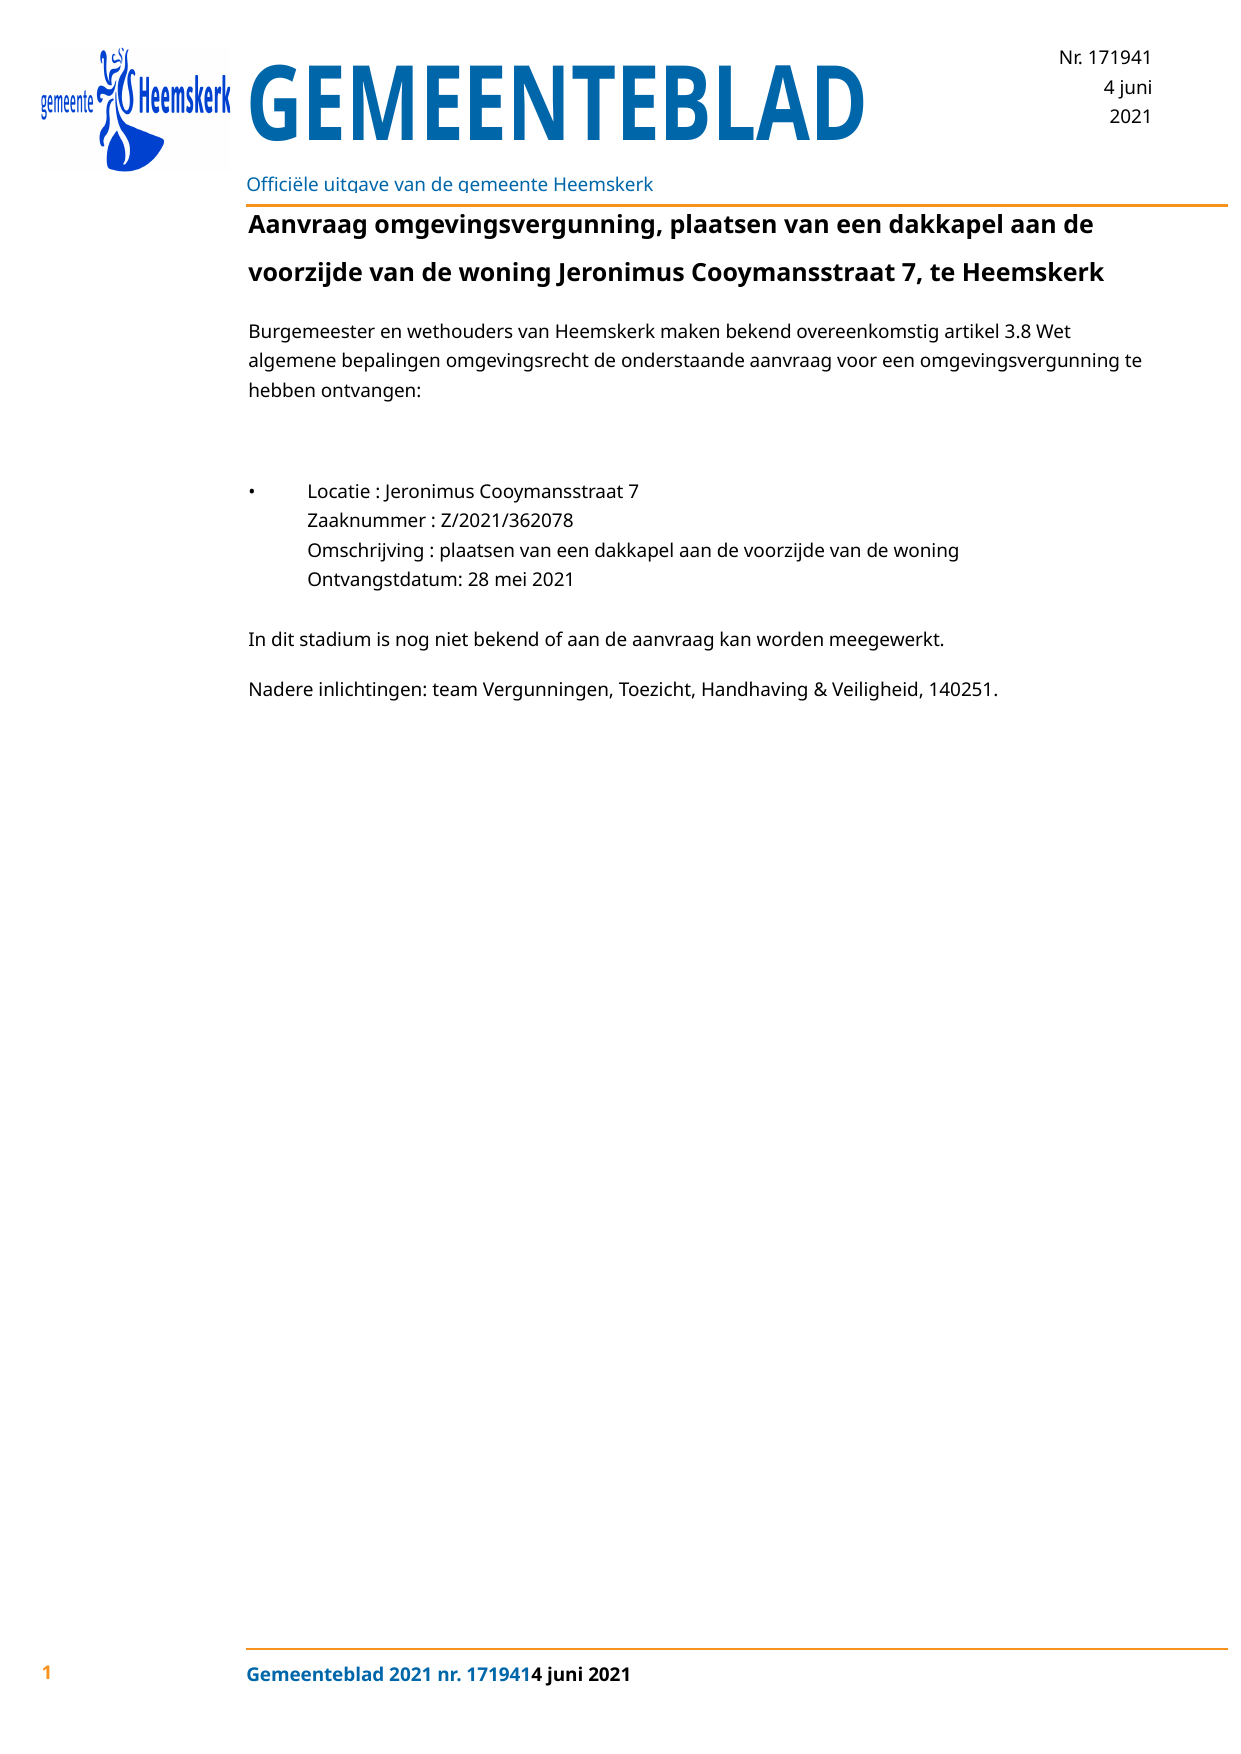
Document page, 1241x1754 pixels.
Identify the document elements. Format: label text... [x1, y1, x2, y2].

text Nadere inlichtingen: team Vergunningen, Toezicht, Handhaving & Veiligheid, 140251. [248, 676, 1152, 702]
text Burgemeester en wethouders van Heemskerk maken bekend overeenkomstig artikel 3.8 Wet algemene bepalingen omgevingsrecht de onderstaande aanvraag voor een omgevingsvergunning te hebben ontvangen: [248, 318, 1152, 403]
list Omschrijving : plaatsen van een dakkapel aan de voorzijde van de woning [248, 537, 1152, 563]
picture [41, 47, 231, 172]
list Zaaknummer : Z/2021/362078 [248, 507, 1152, 533]
text Aanvraag omgevingsvergunning, plaatsen van een dakkapel aan de voorzijde van de woning Jeronimus Cooymansstraat 7, te Heemskerk [248, 207, 1152, 288]
list Locatie : Jeronimus Cooymansstraat 7 [248, 478, 1152, 504]
text In dit stadium is nog niet bekend of aan de aanvraag kan worden meegewerkt. [248, 626, 1152, 652]
list Ontvangstdatum: 28 mei 2021 [248, 567, 1152, 592]
